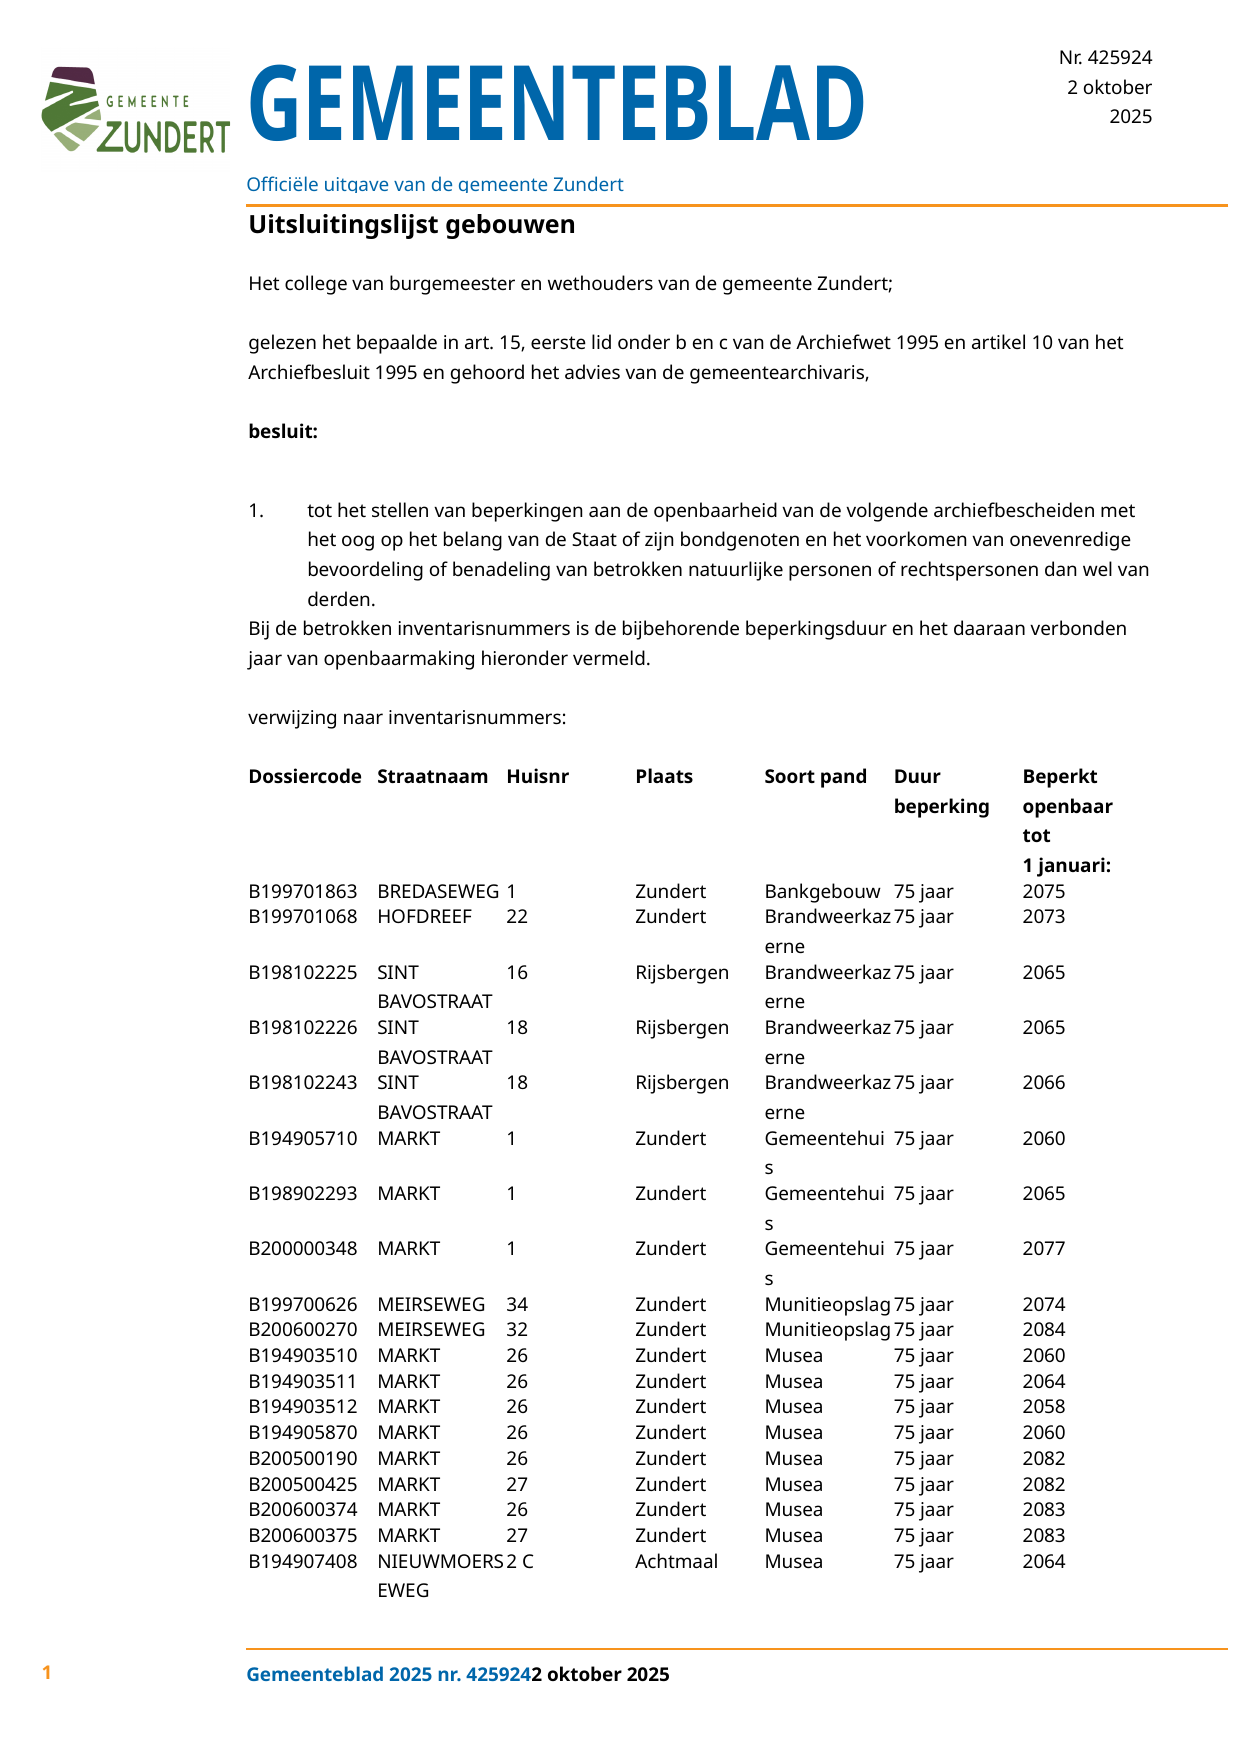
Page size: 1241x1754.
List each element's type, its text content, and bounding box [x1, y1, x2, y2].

table_cell SINT BAVOSTRAAT [377, 1070, 506, 1125]
table_cell Zundert [635, 1523, 764, 1548]
table_cell Gemeentehuis [764, 1236, 893, 1291]
table_cell B194903510 [248, 1342, 377, 1368]
table_cell 18 [506, 1014, 635, 1069]
table_cell 75 jaar [894, 1342, 1022, 1368]
table_cell B194903511 [248, 1368, 377, 1394]
table_cell 75 jaar [894, 1471, 1022, 1497]
table_cell 32 [506, 1317, 635, 1342]
table_cell MARKT [377, 1180, 506, 1236]
table_cell B194907408 [248, 1548, 377, 1603]
table_cell 2082 [1023, 1471, 1152, 1497]
table_cell B198102225 [248, 959, 377, 1014]
table_cell Zundert [635, 1180, 764, 1236]
table_cell 2075 [1023, 878, 1152, 904]
table_cell B198102243 [248, 1070, 377, 1125]
table_cell 75 jaar [894, 1236, 1022, 1291]
table_cell Zundert [635, 1236, 764, 1291]
table_header Beperkt openbaar tot 1 januari: [1023, 764, 1152, 878]
table_cell Gemeentehuis [764, 1125, 893, 1180]
table_cell Rijsbergen [635, 959, 764, 1014]
table_cell B200500190 [248, 1445, 377, 1471]
table_cell Musea [764, 1420, 893, 1445]
table_cell Achtmaal [635, 1548, 764, 1603]
table_cell Zundert [635, 1125, 764, 1180]
table_cell 27 [506, 1471, 635, 1497]
table_cell 2064 [1023, 1368, 1152, 1394]
table_cell 75 jaar [894, 1445, 1022, 1471]
table_cell MARKT [377, 1471, 506, 1497]
table_cell 1 [506, 878, 635, 904]
table_cell SINT BAVOSTRAAT [377, 1014, 506, 1069]
table_cell BREDASEWEG [377, 878, 506, 904]
table_cell MARKT [377, 1125, 506, 1180]
table_cell Zundert [635, 1291, 764, 1317]
table_cell 75 jaar [894, 959, 1022, 1014]
table_cell 2083 [1023, 1523, 1152, 1548]
table_cell Brandweerkazerne [764, 904, 893, 959]
table_cell B198102226 [248, 1014, 377, 1069]
table_cell 26 [506, 1368, 635, 1394]
table_cell Musea [764, 1445, 893, 1471]
table_cell MARKT [377, 1394, 506, 1419]
table_cell NIEUWMOERSEWEG [377, 1548, 506, 1603]
table_cell HOFDREEF [377, 904, 506, 959]
table_cell 75 jaar [894, 878, 1022, 904]
text Bij de betrokken inventarisnummers is de bijbehorende beperkingsduur en het daaraan verbonden jaar van openbaarmaking hieronder vermeld. [248, 615, 1152, 671]
table_header Dossiercode [248, 764, 377, 878]
table_cell 26 [506, 1445, 635, 1471]
table_cell 22 [506, 904, 635, 959]
table_cell B199701068 [248, 904, 377, 959]
table_cell Zundert [635, 1368, 764, 1394]
table_cell 18 [506, 1070, 635, 1125]
table_cell Brandweerkazerne [764, 959, 893, 1014]
table_cell B200600375 [248, 1523, 377, 1548]
table_cell 2065 [1023, 1014, 1152, 1069]
table_cell 1 [506, 1125, 635, 1180]
table_cell B200000348 [248, 1236, 377, 1291]
table_cell Munitieopslag [764, 1291, 893, 1317]
table_cell 2 C [506, 1548, 635, 1603]
table_cell 2060 [1023, 1125, 1152, 1180]
table_header Huisnr [506, 764, 635, 878]
table_cell Zundert [635, 1317, 764, 1342]
list tot het stellen van beperkingen aan de openbaarheid van de volgende archiefbescheiden met het oog op het belang van de Staat of zijn bondgenoten en het voorkomen van onevenredige bevoordeling of benadeling van betrokken natuurlijke personen of rechtspersonen dan wel van derden. [248, 497, 1152, 612]
table_cell 2074 [1023, 1291, 1152, 1317]
table_cell MARKT [377, 1368, 506, 1394]
table_cell B200600374 [248, 1497, 377, 1522]
table_cell 75 jaar [894, 1420, 1022, 1445]
table_cell 34 [506, 1291, 635, 1317]
table_cell 75 jaar [894, 1497, 1022, 1522]
table_cell Musea [764, 1471, 893, 1497]
table_cell 75 jaar [894, 1317, 1022, 1342]
table_cell 75 jaar [894, 1394, 1022, 1419]
table_cell 1 [506, 1236, 635, 1291]
table_cell 2058 [1023, 1394, 1152, 1419]
table_cell 75 jaar [894, 1125, 1022, 1180]
table_header Straatnaam [377, 764, 506, 878]
table_header Duur beperking [894, 764, 1022, 878]
table_cell 2064 [1023, 1548, 1152, 1603]
table_cell Rijsbergen [635, 1070, 764, 1125]
table_cell MARKT [377, 1497, 506, 1522]
table_cell B200500425 [248, 1471, 377, 1497]
table_cell 1 [506, 1180, 635, 1236]
table_cell Musea [764, 1497, 893, 1522]
table_cell MEIRSEWEG [377, 1291, 506, 1317]
table_cell 75 jaar [894, 1180, 1022, 1236]
table_cell 27 [506, 1523, 635, 1548]
table_cell Zundert [635, 1394, 764, 1419]
table_cell Zundert [635, 1497, 764, 1522]
table_cell 2077 [1023, 1236, 1152, 1291]
table_cell 2084 [1023, 1317, 1152, 1342]
table_cell Zundert [635, 1342, 764, 1368]
table_cell 26 [506, 1420, 635, 1445]
table_cell MARKT [377, 1445, 506, 1471]
table_cell Zundert [635, 878, 764, 904]
text Het college van burgemeester en wethouders van de gemeente Zundert; [248, 270, 1152, 296]
table_cell 2060 [1023, 1342, 1152, 1368]
table_cell Gemeentehuis [764, 1180, 893, 1236]
picture [41, 47, 231, 172]
table_cell 75 jaar [894, 1291, 1022, 1317]
table_cell 2073 [1023, 904, 1152, 959]
table_cell Musea [764, 1523, 893, 1548]
table_cell MEIRSEWEG [377, 1317, 506, 1342]
table_cell Musea [764, 1342, 893, 1368]
table_cell Zundert [635, 904, 764, 959]
table_cell 75 jaar [894, 1070, 1022, 1125]
table_cell MARKT [377, 1342, 506, 1368]
table_cell 2082 [1023, 1445, 1152, 1471]
table_cell 75 jaar [894, 1523, 1022, 1548]
table_cell 75 jaar [894, 1548, 1022, 1603]
text verwijzing naar inventarisnummers: [248, 704, 1152, 730]
table_cell MARKT [377, 1523, 506, 1548]
table_cell SINT BAVOSTRAAT [377, 959, 506, 1014]
table_cell 26 [506, 1497, 635, 1522]
table_cell MARKT [377, 1420, 506, 1445]
table_cell Musea [764, 1548, 893, 1603]
table_cell 2065 [1023, 959, 1152, 1014]
table_cell 16 [506, 959, 635, 1014]
table_cell 26 [506, 1342, 635, 1368]
table_cell MARKT [377, 1236, 506, 1291]
table_cell Zundert [635, 1445, 764, 1471]
table_cell 2065 [1023, 1180, 1152, 1236]
table_cell 2083 [1023, 1497, 1152, 1522]
table_cell B194905710 [248, 1125, 377, 1180]
text gelezen het bepaalde in art. 15, eerste lid onder b en c van de Archiefwet 1995 en artikel 10 van het Archiefbesluit 1995 en gehoord het advies van de gemeentearchivaris, [248, 329, 1152, 385]
table_cell B199701863 [248, 878, 377, 904]
table_cell B194903512 [248, 1394, 377, 1419]
table_cell Brandweerkazerne [764, 1070, 893, 1125]
table_cell Rijsbergen [635, 1014, 764, 1069]
table_cell 26 [506, 1394, 635, 1419]
table_cell Munitieopslag [764, 1317, 893, 1342]
table_cell B199700626 [248, 1291, 377, 1317]
table_cell Zundert [635, 1471, 764, 1497]
table_cell 75 jaar [894, 904, 1022, 959]
text besluit: [248, 418, 1152, 444]
table_cell B198902293 [248, 1180, 377, 1236]
table_cell B194905870 [248, 1420, 377, 1445]
table_header Plaats [635, 764, 764, 878]
table_cell 75 jaar [894, 1014, 1022, 1069]
text Uitsluitingslijst gebouwen [248, 207, 1152, 241]
table_cell Brandweerkazerne [764, 1014, 893, 1069]
table_cell Musea [764, 1368, 893, 1394]
table_cell B200600270 [248, 1317, 377, 1342]
table_cell Musea [764, 1394, 893, 1419]
table_cell 2066 [1023, 1070, 1152, 1125]
table_cell Bankgebouw [764, 878, 893, 904]
table_cell Zundert [635, 1420, 764, 1445]
table_header Soort pand [764, 764, 893, 878]
table_cell 75 jaar [894, 1368, 1022, 1394]
table_cell 2060 [1023, 1420, 1152, 1445]
